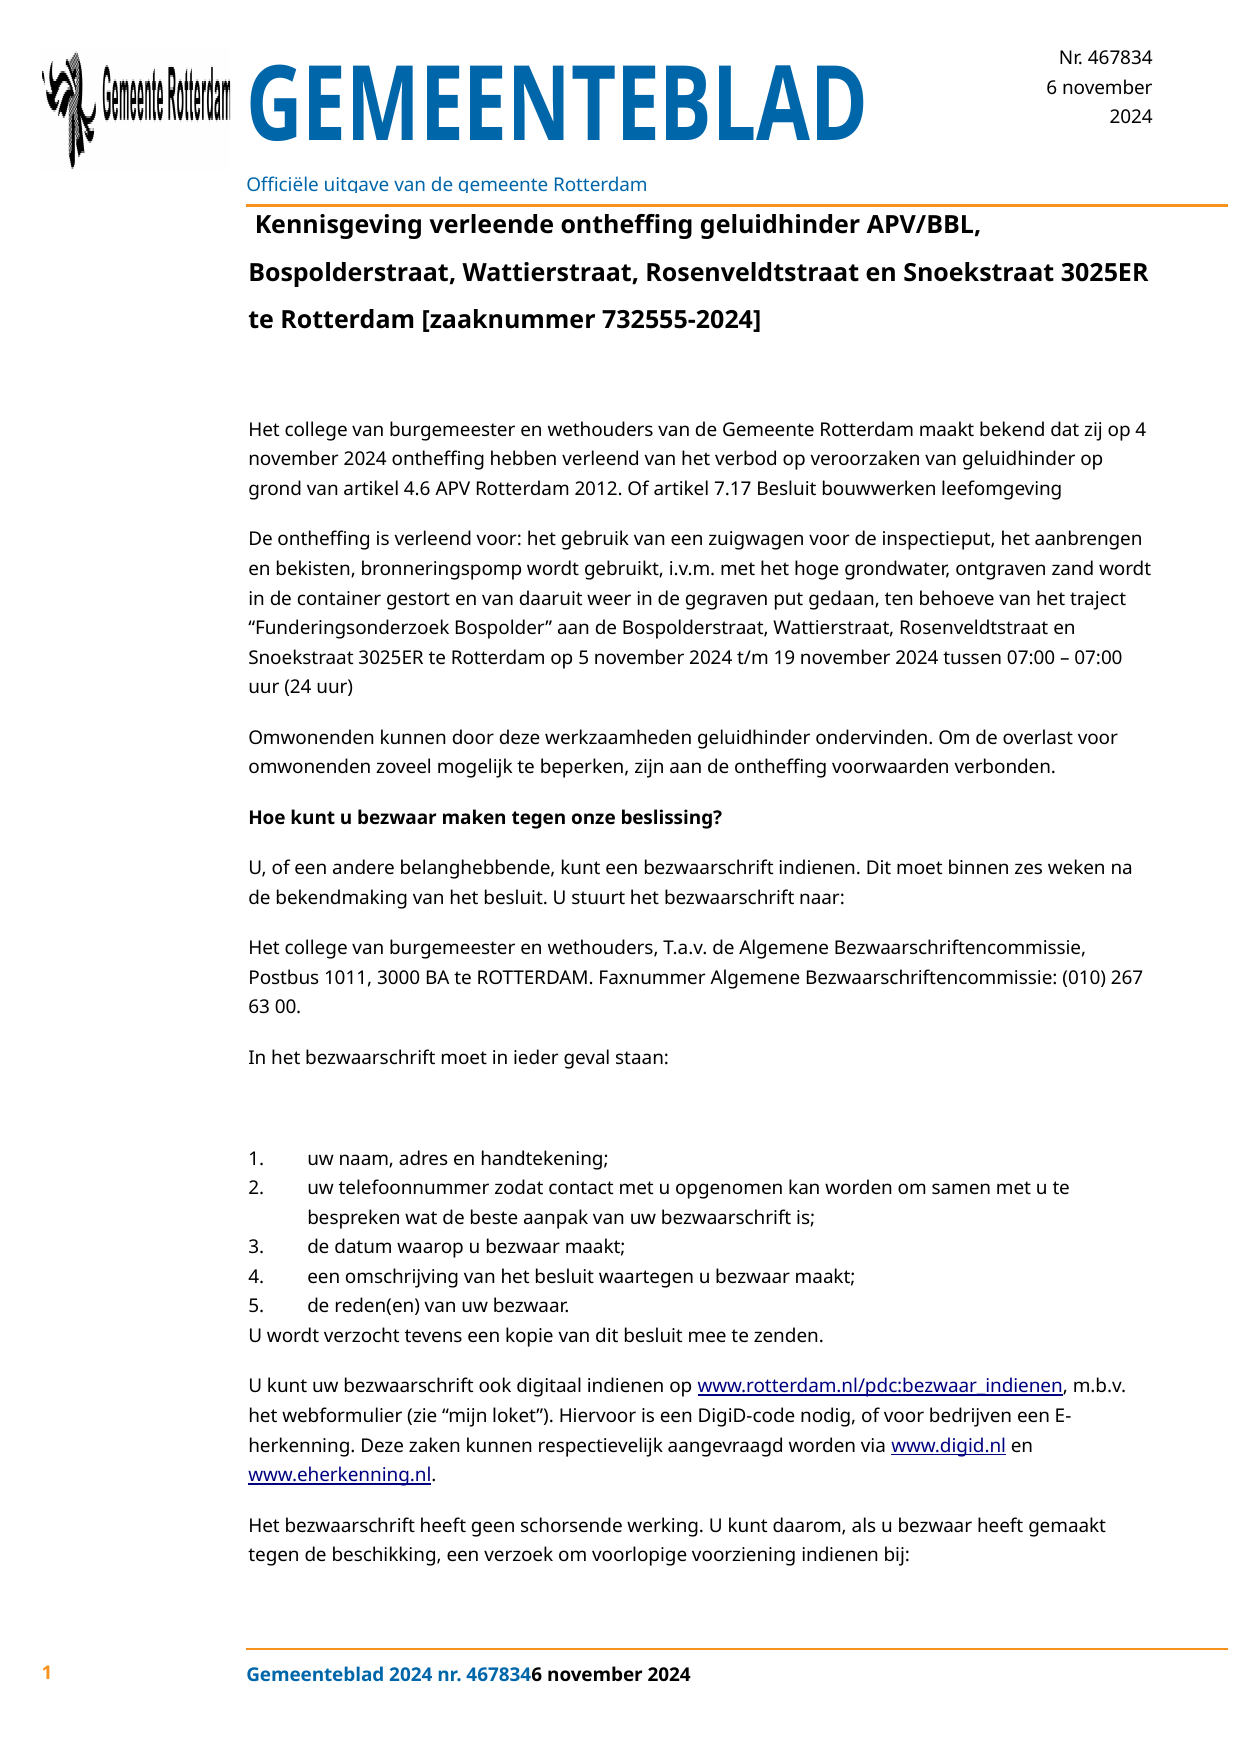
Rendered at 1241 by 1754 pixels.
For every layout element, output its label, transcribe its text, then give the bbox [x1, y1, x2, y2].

list de datum waarop u bezwaar maakt; [248, 1233, 1152, 1259]
text Omwonenden kunnen door deze werkzaamheden geluidhinder ondervinden. Om de overlast voor omwonenden zoveel mogelijk te beperken, zijn aan de ontheffing voorwaarden verbonden. [248, 724, 1152, 779]
text U wordt verzocht tevens een kopie van dit besluit mee te zenden. [248, 1322, 1152, 1348]
picture [41, 47, 231, 172]
text Kennisgeving verleende ontheffing geluidhinder APV/BBL, Bospolderstraat, Wattierstraat, Rosenveldtstraat en Snoekstraat 3025ER te Rotterdam [zaaknummer 732555-2024] [248, 207, 1152, 336]
text U, of een andere belanghebbende, kunt een bezwaarschrift indienen. Dit moet binnen zes weken na de bekendmaking van het besluit. U stuurt het bezwaarschrift naar: [248, 854, 1152, 909]
text In het bezwaarschrift moet in ieder geval staan: [248, 1044, 1152, 1069]
text Het college van burgemeester en wethouders, T.a.v. de Algemene Bezwaarschriftencommissie, Postbus 1011, 3000 BA te ROTTERDAM. Faxnummer Algemene Bezwaarschriftencommissie: (010) 267 63 00. [248, 934, 1152, 1019]
list uw naam, adres en handtekening; [248, 1145, 1152, 1170]
text Hoe kunt u bezwaar maken tegen onze beslissing? [248, 804, 1152, 829]
list een omschrijving van het besluit waartegen u bezwaar maakt; [248, 1263, 1152, 1289]
list uw telefoonnummer zodat contact met u opgenomen kan worden om samen met u te bespreken wat de beste aanpak van uw bezwaarschrift is; [248, 1174, 1152, 1229]
text Het bezwaarschrift heeft geen schorsende werking. U kunt daarom, als u bezwaar heeft gemaakt tegen de beschikking, een verzoek om voorlopige voorziening indienen bij: [248, 1512, 1152, 1567]
list de reden(en) van uw bezwaar. [248, 1293, 1152, 1318]
text Het college van burgemeester en wethouders van de Gemeente Rotterdam maakt bekend dat zij op 4 november 2024 ontheffing hebben verleend van het verbod op veroorzaken van geluidhinder op grond van artikel 4.6 APV Rotterdam 2012. Of artikel 7.17 Besluit bouwwerken leefomgeving [248, 416, 1152, 501]
text De ontheffing is verleend voor: het gebruik van een zuigwagen voor de inspectieput, het aanbrengen en bekisten, bronneringspomp wordt gebruikt, i.v.m. met het hoge grondwater, ontgraven zand wordt in de container gestort en van daaruit weer in de gegraven put gedaan, ten behoeve van het traject “Funderingsonderzoek Bospolder” aan de Bospolderstraat, Wattierstraat, Rosenveldtstraat en Snoekstraat 3025ER te Rotterdam op 5 november 2024 t/m 19 november 2024 tussen 07:00 – 07:00 uur (24 uur) [248, 526, 1152, 699]
text U kunt uw bezwaarschrift ook digitaal indienen op www.rotterdam.nl/pdc:bezwaar_indienen, m.b.v. het webformulier (zie “mijn loket”). Hiervoor is een DigiD-code nodig, of voor bedrijven een E-herkenning. Deze zaken kunnen respectievelijk aangevraagd worden via www.digid.nl en www.eherkenning.nl. [248, 1373, 1152, 1487]
